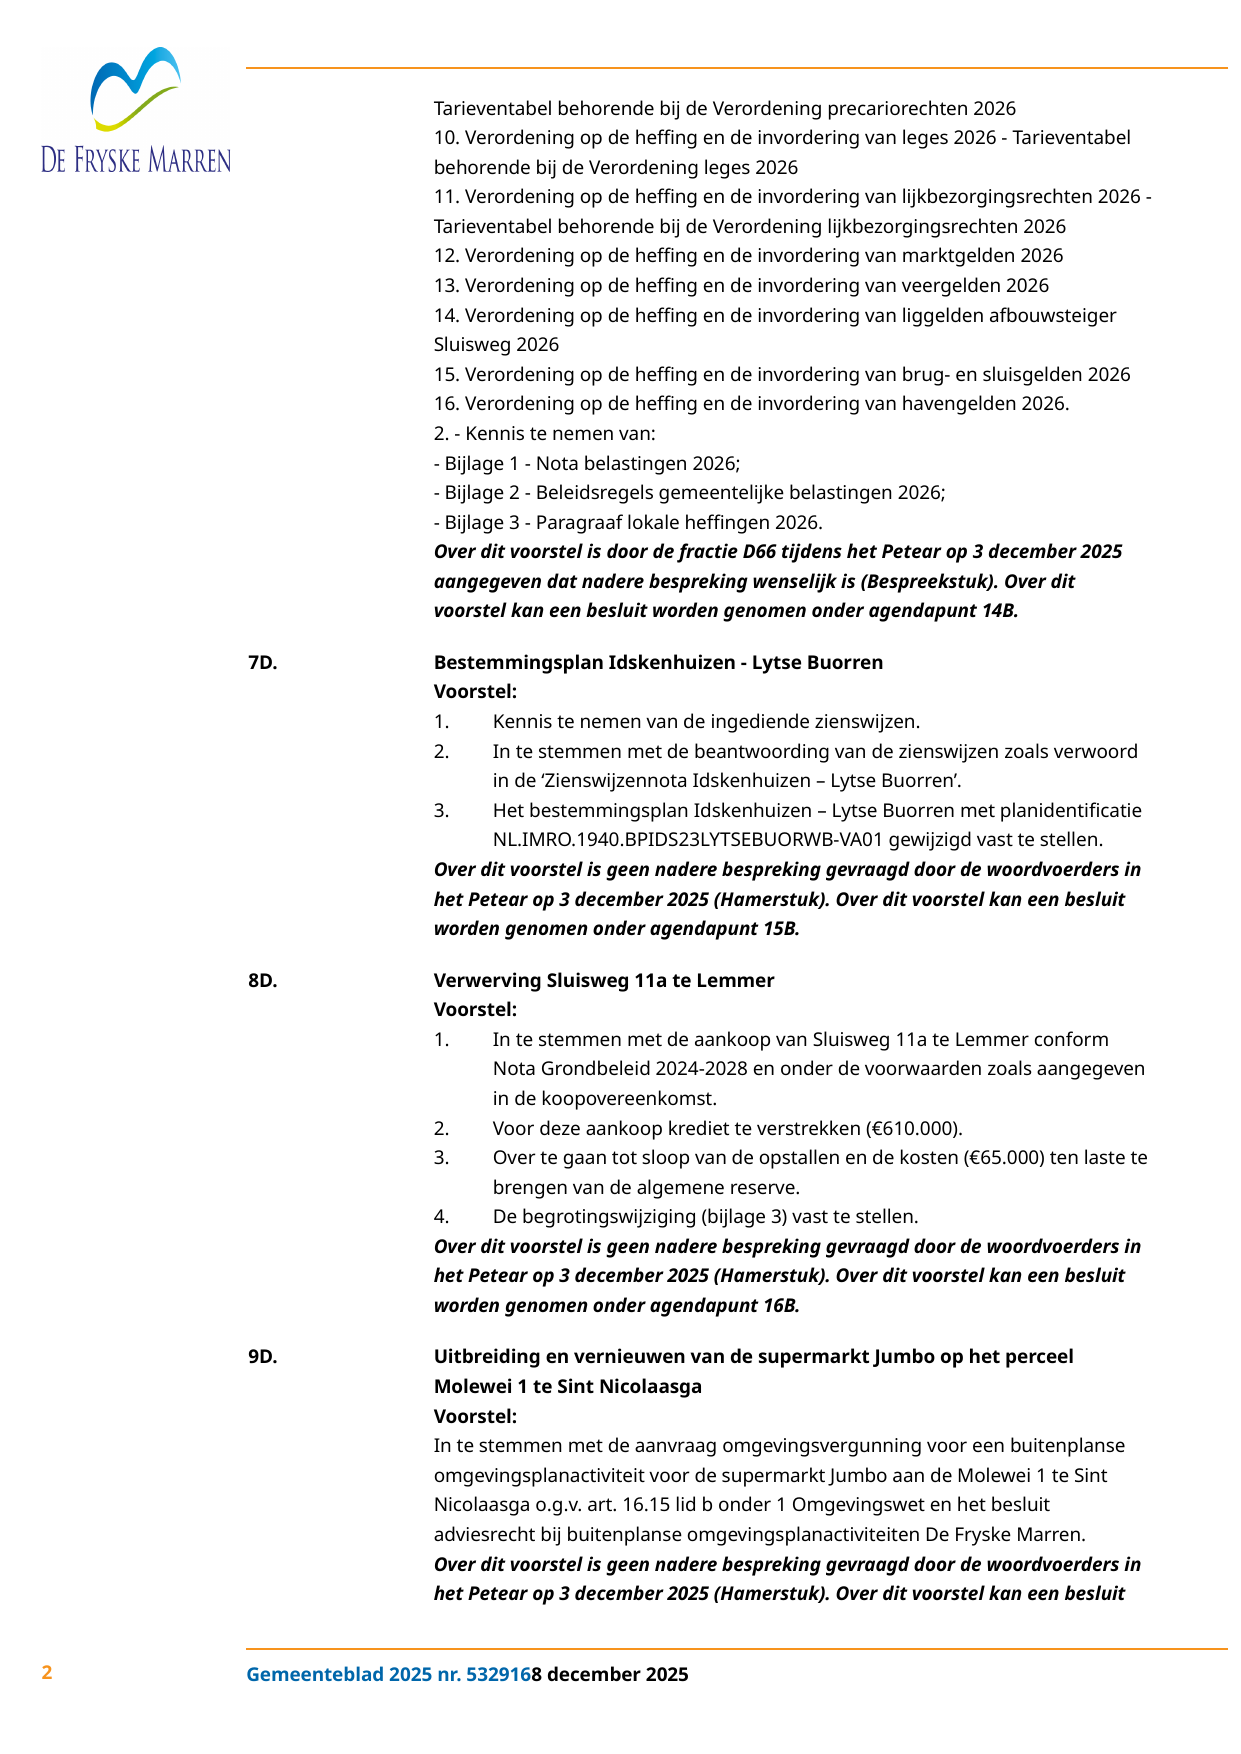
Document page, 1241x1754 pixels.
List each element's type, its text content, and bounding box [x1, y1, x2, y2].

table_cell Bestemmingsplan Idskenhuizen - Lytse Buorren Voorstel: Kennis te nemen van de ingediende zienswijzen. In te stemmen met de beantwoording van de zienswijzen zoals verwoord in de ‘Zienswijzennota Idskenhuizen – Lytse Buorren’. Het bestemmingsplan Idskenhuizen – Lytse Buorren met planidentificatie NL.IMRO.1940.BPIDS23LYTSEBUORWB-VA01 gewijzigd vast te stellen. Over dit voorstel is geen nadere bespreking gevraagd door de woordvoerders in het Petear op 3 december 2025 (Hamerstuk). Over dit voorstel kan een besluit worden genomen onder agendapunt 15B. [434, 649, 1152, 941]
table_cell [248, 624, 433, 649]
table_cell - Tarieventabel behorende bij de Verordening precariorechten 2026 10. Verordening op de heffing en de invordering van leges 2026 - Tarieventabel behorende bij de Verordening leges 2026 11. Verordening op de heffing en de invordering van lijkbezorgingsrechten 2026 -Tarieventabel behorende bij de Verordening lijkbezorgingsrechten 2026 12. Verordening op de heffing en de invordering van marktgelden 2026 13. Verordening op de heffing en de invordering van veergelden 2026 14. Verordening op de heffing en de invordering van liggelden afbouwsteiger Sluisweg 2026 15. Verordening op de heffing en de invordering van brug- en sluisgelden 2026 16. Verordening op de heffing en de invordering van havengelden 2026. 2. - Kennis te nemen van: - Bijlage 1 - Nota belastingen 2026; - Bijlage 2 - Beleidsregels gemeentelijke belastingen 2026; - Bijlage 3 - Paragraaf lokale heffingen 2026. Over dit voorstel is door de fractie D66 tijdens het Petear op 3 december 2025 aangegeven dat nadere bespreking wenselijk is (Bespreekstuk). Over dit voorstel kan een besluit worden genomen onder agendapunt 14B. [434, 95, 1152, 623]
table_cell [434, 624, 1152, 649]
table_cell [248, 1318, 433, 1344]
picture [41, 47, 231, 172]
table_cell [248, 941, 433, 967]
table_cell [434, 941, 1152, 967]
table_cell 7D. [248, 649, 433, 941]
table_cell 9D. [248, 1344, 433, 1606]
table_cell Verwerving Sluisweg 11a te Lemmer Voorstel: In te stemmen met de aankoop van Sluisweg 11a te Lemmer conform Nota Grondbeleid 2024-2028 en onder de voorwaarden zoals aangegeven in de koopovereenkomst. Voor deze aankoop krediet te verstrekken (€610.000). Over te gaan tot sloop van de opstallen en de kosten (€65.000) ten laste te brengen van de algemene reserve. De begrotingswijziging (bijlage 3) vast te stellen. Over dit voorstel is geen nadere bespreking gevraagd door de woordvoerders in het Petear op 3 december 2025 (Hamerstuk). Over dit voorstel kan een besluit worden genomen onder agendapunt 16B. [434, 967, 1152, 1318]
table_cell [434, 1318, 1152, 1344]
table_cell 8D. [248, 967, 433, 1318]
table_cell [248, 95, 433, 623]
table_cell Uitbreiding en vernieuwen van de supermarkt Jumbo op het perceel Molewei 1 te Sint Nicolaasga Voorstel: In te stemmen met de aanvraag omgevingsvergunning voor een buitenplanse omgevingsplanactiviteit voor de supermarkt Jumbo aan de Molewei 1 te Sint Nicolaasga o.g.v. art. 16.15 lid b onder 1 Omgevingswet en het besluit adviesrecht bij buitenplanse omgevingsplanactiviteiten De Fryske Marren. Over dit voorstel is geen nadere bespreking gevraagd door de woordvoerders in het Petear op 3 december 2025 (Hamerstuk). Over dit voorstel kan een besluit [434, 1344, 1152, 1606]
